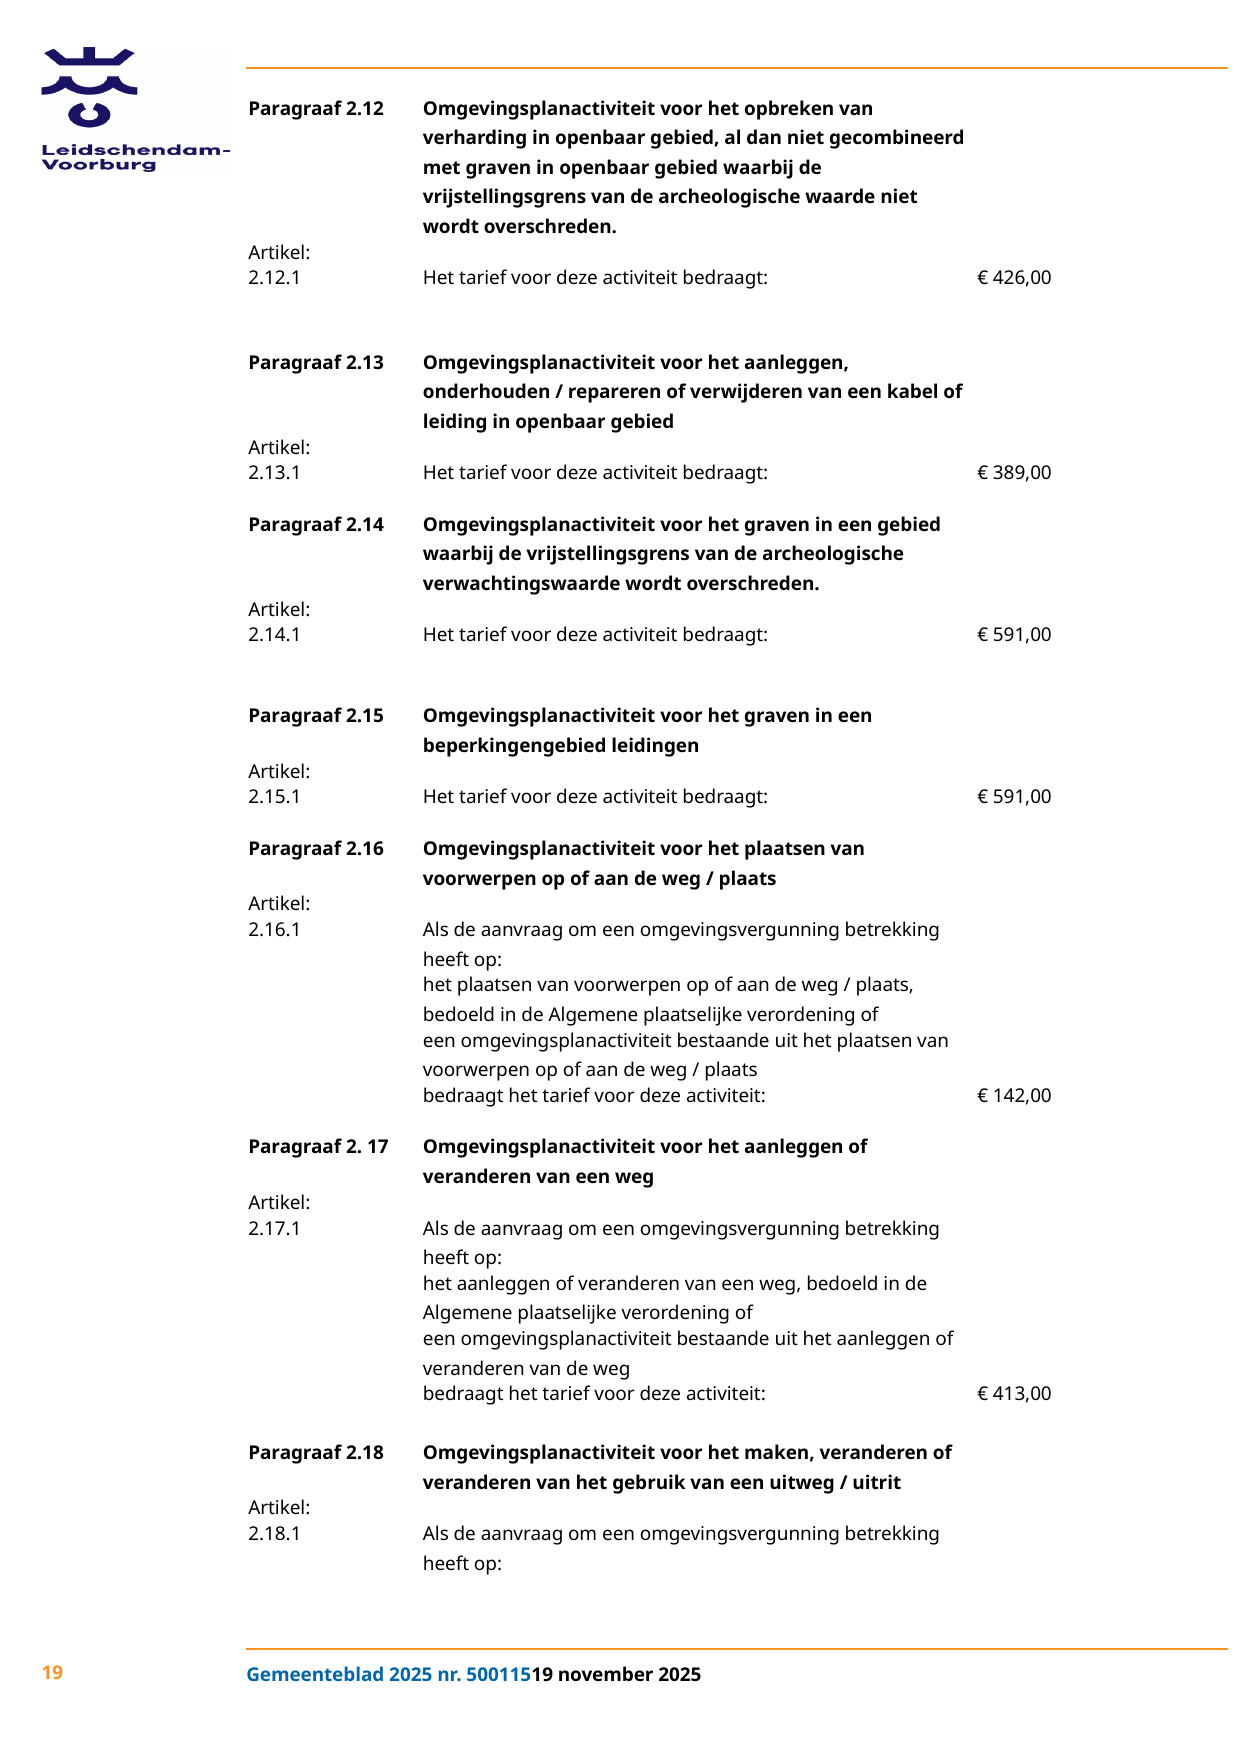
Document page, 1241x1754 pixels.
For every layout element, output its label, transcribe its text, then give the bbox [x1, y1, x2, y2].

table_cell [977, 1215, 1152, 1270]
table_cell Omgevingsplanactiviteit voor het graven in een beperkingengebied leidingen [423, 703, 977, 758]
table_cell [977, 1189, 1152, 1215]
table_cell [423, 434, 977, 459]
table_header Omgevingsplanactiviteit voor het opbreken van verharding in openbaar gebied, al dan niet gecombineerd met graven in openbaar gebied waarbij de vrijstellingsgrens van de archeologische waarde niet wordt overschreden. [423, 95, 977, 239]
table_cell Paragraaf 2.15 [248, 703, 423, 758]
table_cell 2.13.1 [248, 460, 423, 485]
table_cell Als de aanvraag om een omgevingsvergunning betrekking heeft op: [423, 1215, 977, 1270]
table_cell [248, 1108, 423, 1134]
table_cell Artikel: [248, 758, 423, 784]
table_cell Als de aanvraag om een omgevingsvergunning betrekking heeft op: [423, 1520, 977, 1605]
table_cell Paragraaf 2. 17 [248, 1134, 423, 1189]
table_cell [977, 1134, 1152, 1189]
table_cell Artikel: [248, 239, 423, 264]
picture [41, 47, 231, 172]
table_cell 2.18.1 [248, 1520, 423, 1605]
table_cell [977, 835, 1152, 891]
table_cell [248, 810, 423, 835]
table_cell [248, 1082, 423, 1108]
table_cell € 389,00 [977, 460, 1152, 485]
table_cell Als de aanvraag om een omgevingsvergunning betrekking heeft op: [423, 916, 977, 972]
table_cell € 591,00 [977, 622, 1152, 677]
table_cell [423, 596, 977, 622]
table_cell [248, 1381, 423, 1406]
table_cell € 591,00 [977, 784, 1152, 809]
table_cell [977, 677, 1152, 703]
table_cell Artikel: [248, 434, 423, 459]
table_cell bedraagt het tarief voor deze activiteit: [423, 1082, 977, 1108]
table_cell een omgevingsplanactiviteit bestaande uit het plaatsen van voorwerpen op of aan de weg / plaats [423, 1027, 977, 1082]
table_cell [423, 239, 977, 264]
table_cell € 426,00 [977, 265, 1152, 290]
table_cell [977, 1108, 1152, 1134]
table_cell [977, 239, 1152, 264]
table_cell [977, 1495, 1152, 1520]
table_cell 2.12.1 [248, 265, 423, 290]
table_cell het plaatsen van voorwerpen op of aan de weg / plaats, bedoeld in de Algemene plaatselijke verordening of [423, 972, 977, 1027]
table_cell [977, 485, 1152, 511]
table_cell Omgevingsplanactiviteit voor het aanleggen of veranderen van een weg [423, 1134, 977, 1189]
table_cell 2.15.1 [248, 784, 423, 809]
table_header Omgevingsplanactiviteit voor het maken, veranderen of veranderen van het gebruik van een uitweg / uitrit [423, 1439, 977, 1494]
table_cell [248, 972, 423, 1027]
table_cell [977, 758, 1152, 784]
table_cell [977, 703, 1152, 758]
table_cell Het tarief voor deze activiteit bedraagt: [423, 622, 977, 677]
table_cell [423, 810, 977, 835]
table_cell een omgevingsplanactiviteit bestaande uit het aanleggen of veranderen van de weg [423, 1325, 977, 1381]
table_header [977, 95, 1152, 239]
table_cell [977, 1325, 1152, 1381]
table_cell [248, 677, 423, 703]
table_cell Het tarief voor deze activiteit bedraagt: [423, 784, 977, 809]
table_cell € 413,00 [977, 1381, 1152, 1406]
table_cell [423, 677, 977, 703]
table_header Paragraaf 2.13 [248, 349, 423, 434]
table_cell [248, 1027, 423, 1082]
table_header Omgevingsplanactiviteit voor het aanleggen, onderhouden / repareren of verwijderen van een kabel of leiding in openbaar gebied [423, 349, 977, 434]
table_cell [977, 596, 1152, 622]
table_cell [977, 891, 1152, 916]
table_cell 2.17.1 [248, 1215, 423, 1270]
table_cell [977, 1027, 1152, 1082]
table_cell Artikel: [248, 1189, 423, 1215]
table_cell Artikel: [248, 891, 423, 916]
table_cell Omgevingsplanactiviteit voor het graven in een gebied waarbij de vrijstellingsgrens van de archeologische verwachtingswaarde wordt overschreden. [423, 511, 977, 596]
table_cell Het tarief voor deze activiteit bedraagt: [423, 460, 977, 485]
table_cell [423, 485, 977, 511]
table_cell [977, 972, 1152, 1027]
table_cell Artikel: [248, 596, 423, 622]
table_cell [423, 891, 977, 916]
table_cell het aanleggen of veranderen van een weg, bedoeld in de Algemene plaatselijke verordening of [423, 1270, 977, 1325]
table_cell Artikel: [248, 1495, 423, 1520]
table_cell [423, 1189, 977, 1215]
table_cell Omgevingsplanactiviteit voor het plaatsen van voorwerpen op of aan de weg / plaats [423, 835, 977, 891]
table_cell [977, 810, 1152, 835]
table_cell [248, 1270, 423, 1325]
table_cell [977, 1520, 1152, 1605]
table_cell [423, 1108, 977, 1134]
table_cell [977, 916, 1152, 972]
table_cell [248, 485, 423, 511]
table_cell Het tarief voor deze activiteit bedraagt: [423, 265, 977, 290]
table_cell [977, 290, 1152, 316]
table_cell € 142,00 [977, 1082, 1152, 1108]
table_cell [248, 290, 423, 316]
table_cell [423, 758, 977, 784]
table_cell [977, 434, 1152, 459]
table_header [977, 1439, 1152, 1494]
table_cell Paragraaf 2.16 [248, 835, 423, 891]
table_cell [248, 1325, 423, 1381]
table_cell 2.14.1 [248, 622, 423, 677]
table_cell [977, 511, 1152, 596]
table_cell 2.16.1 [248, 916, 423, 972]
table_header [977, 349, 1152, 434]
table_header Paragraaf 2.12 [248, 95, 423, 239]
table_cell [977, 1270, 1152, 1325]
table_cell [423, 290, 977, 316]
table_cell bedraagt het tarief voor deze activiteit: [423, 1381, 977, 1406]
table_cell [423, 1495, 977, 1520]
table_cell Paragraaf 2.14 [248, 511, 423, 596]
table_header Paragraaf 2.18 [248, 1439, 423, 1494]
